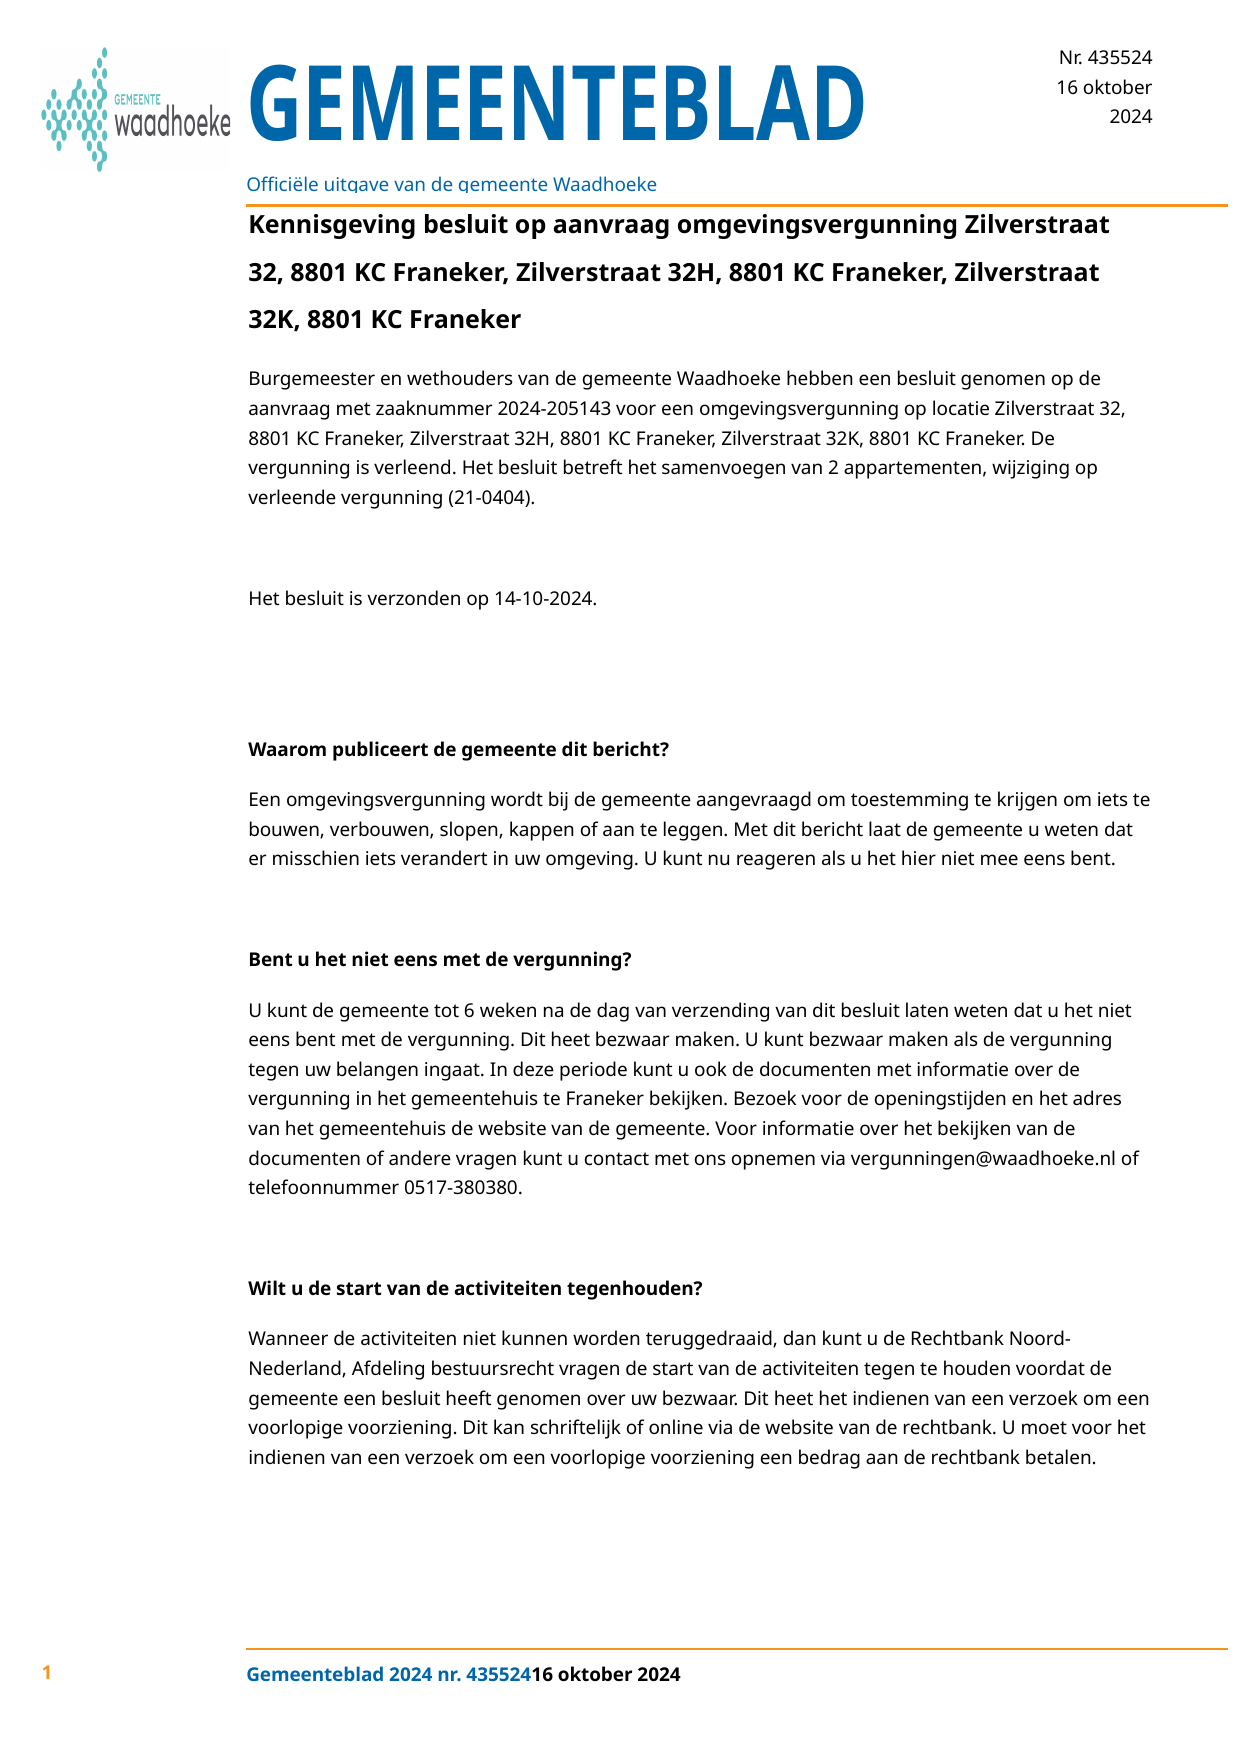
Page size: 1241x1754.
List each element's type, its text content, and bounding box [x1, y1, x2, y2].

picture [41, 47, 231, 172]
text Het besluit is verzonden op 14-10-2024. [248, 585, 1152, 610]
text Bent u het niet eens met de vergunning? [248, 946, 1152, 972]
text Een omgevingsvergunning wordt bij de gemeente aangevraagd om toestemming te krijgen om iets te bouwen, verbouwen, slopen, kappen of aan te leggen. Met dit bericht laat de gemeente u weten dat er misschien iets verandert in uw omgeving. U kunt nu reageren als u het hier niet mee eens bent. [248, 786, 1152, 871]
text U kunt de gemeente tot 6 weken na de dag van verzending van dit besluit laten weten dat u het niet eens bent met de vergunning. Dit heet bezwaar maken. U kunt bezwaar maken als de vergunning tegen uw belangen ingaat. In deze periode kunt u ook de documenten met informatie over de vergunning in het gemeentehuis te Franeker bekijken. Bezoek voor de openingstijden en het adres van het gemeentehuis de website van de gemeente. Voor informatie over het bekijken van de documenten of andere vragen kunt u contact met ons opnemen via vergunningen@waadhoeke.nl of telefoonnummer 0517-380380. [248, 997, 1152, 1200]
text Wilt u de start van de activiteiten tegenhouden? [248, 1275, 1152, 1301]
text Burgemeester en wethouders van de gemeente Waadhoeke hebben een besluit genomen op de aanvraag met zaaknummer 2024-205143 voor een omgevingsvergunning op locatie Zilverstraat 32, 8801 KC Franeker, Zilverstraat 32H, 8801 KC Franeker, Zilverstraat 32K, 8801 KC Franeker. De vergunning is verleend. Het besluit betreft het samenvoegen van 2 appartementen, wijziging op verleende vergunning (21-0404). [248, 366, 1152, 509]
text Kennisgeving besluit op aanvraag omgevingsvergunning Zilverstraat 32, 8801 KC Franeker, Zilverstraat 32H, 8801 KC Franeker, Zilverstraat 32K, 8801 KC Franeker [248, 207, 1152, 336]
text Wanneer de activiteiten niet kunnen worden teruggedraaid, dan kunt u de Rechtbank Noord-Nederland, Afdeling bestuursrecht vragen de start van de activiteiten tegen te houden voordat de gemeente een besluit heeft genomen over uw bezwaar. Dit heet het indienen van een verzoek om een voorlopige voorziening. Dit kan schriftelijk of online via de website van de rechtbank. U moet voor het indienen van een verzoek om een voorlopige voorziening een bedrag aan de rechtbank betalen. [248, 1326, 1152, 1469]
text Waarom publiceert de gemeente dit bericht? [248, 736, 1152, 762]
